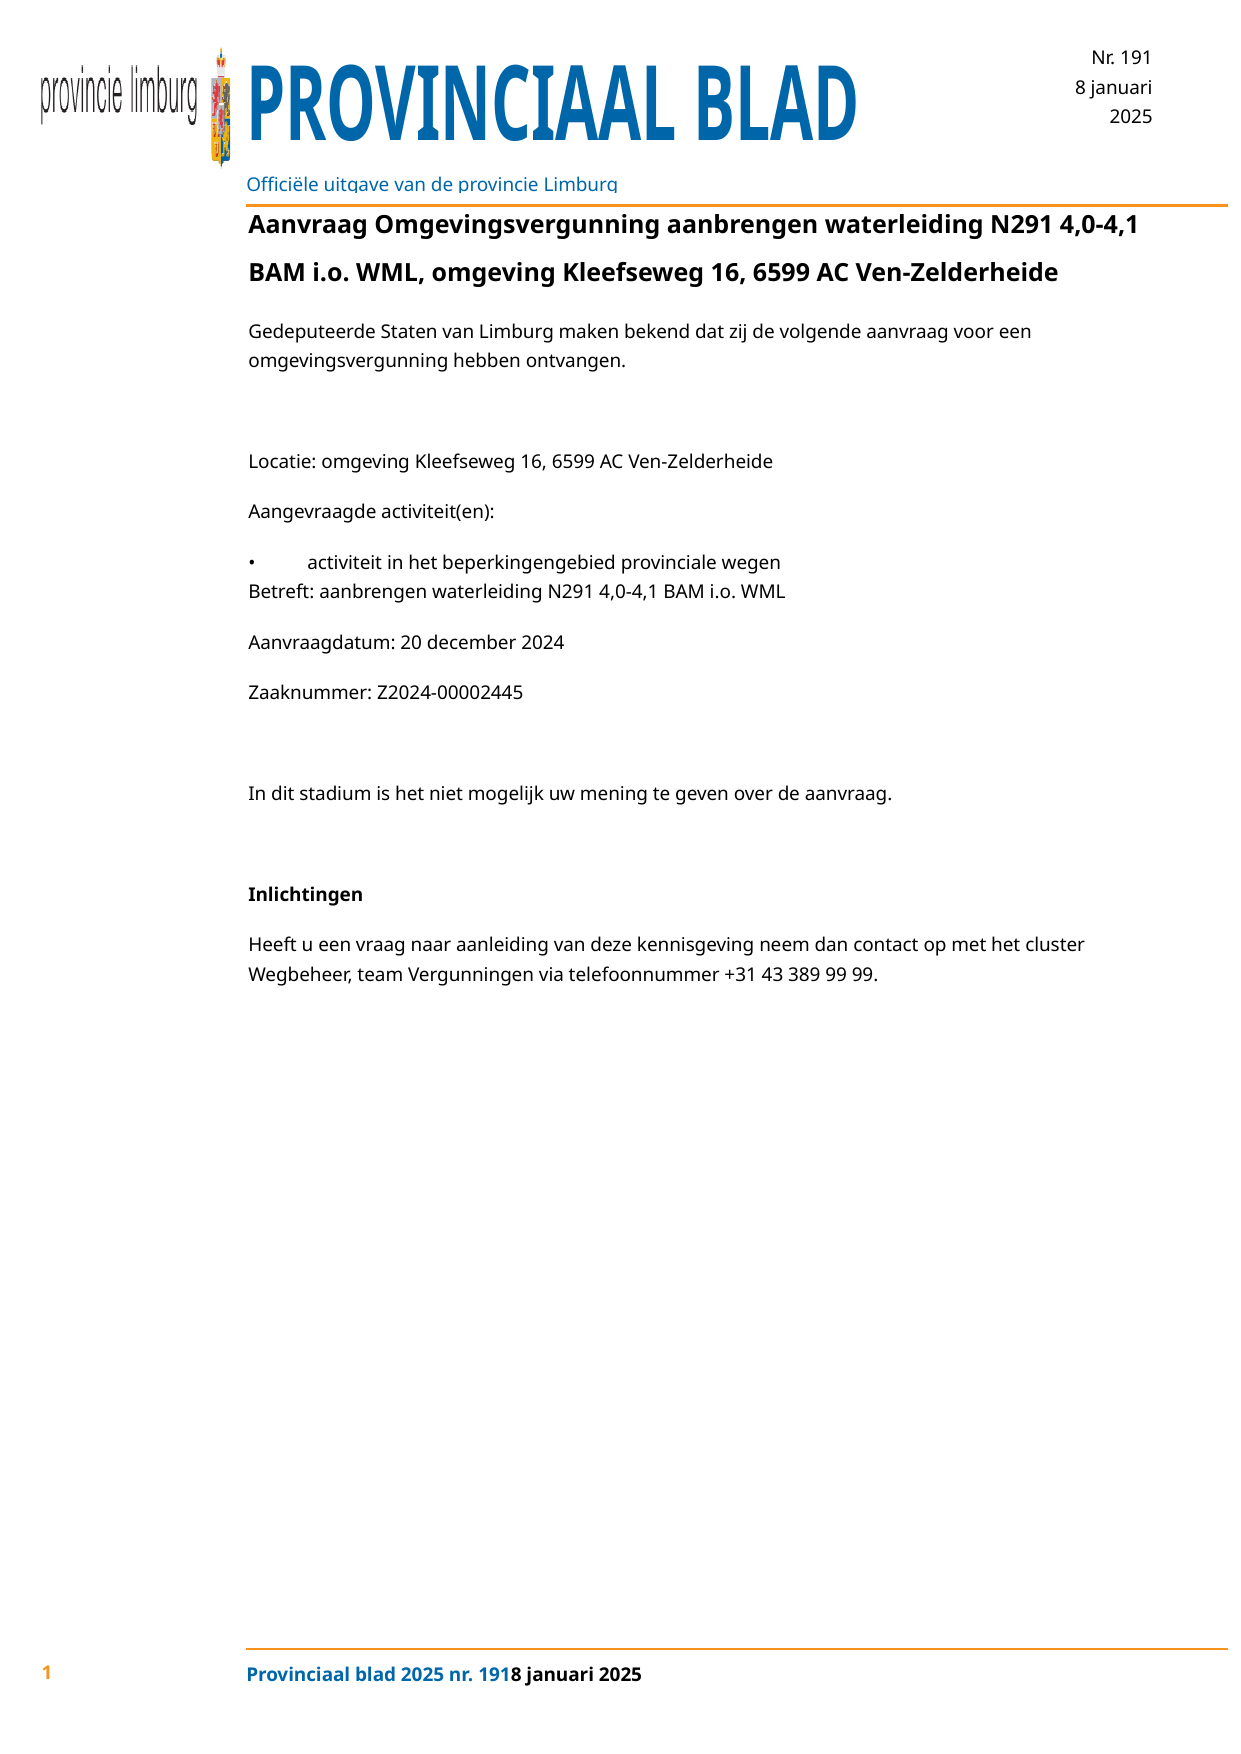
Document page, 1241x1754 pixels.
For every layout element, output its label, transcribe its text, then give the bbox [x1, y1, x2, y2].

text Aangevraagde activiteit(en): [248, 499, 1152, 524]
text Aanvraag Omgevingsvergunning aanbrengen waterleiding N291 4,0-4,1 BAM i.o. WML, omgeving Kleefseweg 16, 6599 AC Ven-Zelderheide [248, 207, 1152, 288]
text Locatie: omgeving Kleefseweg 16, 6599 AC Ven-Zelderheide [248, 448, 1152, 474]
text Zaaknummer: Z2024-00002445 [248, 679, 1152, 705]
text Betreft: aanbrengen waterleiding N291 4,0-4,1 BAM i.o. WML [248, 579, 1152, 604]
picture [41, 47, 231, 172]
text Inlichtingen [248, 881, 1152, 907]
text Aanvraagdatum: 20 december 2024 [248, 629, 1152, 655]
text Gedeputeerde Staten van Limburg maken bekend dat zij de volgende aanvraag voor een omgevingsvergunning hebben ontvangen. [248, 318, 1152, 373]
text In dit stadium is het niet mogelijk uw mening te geven over de aanvraag. [248, 780, 1152, 806]
list activiteit in het beperkingengebied provinciale wegen [248, 549, 1152, 575]
text Heeft u een vraag naar aanleiding van deze kennisgeving neem dan contact op met het cluster Wegbeheer, team Vergunningen via telefoonnummer +31 43 389 99 99. [248, 932, 1152, 987]
